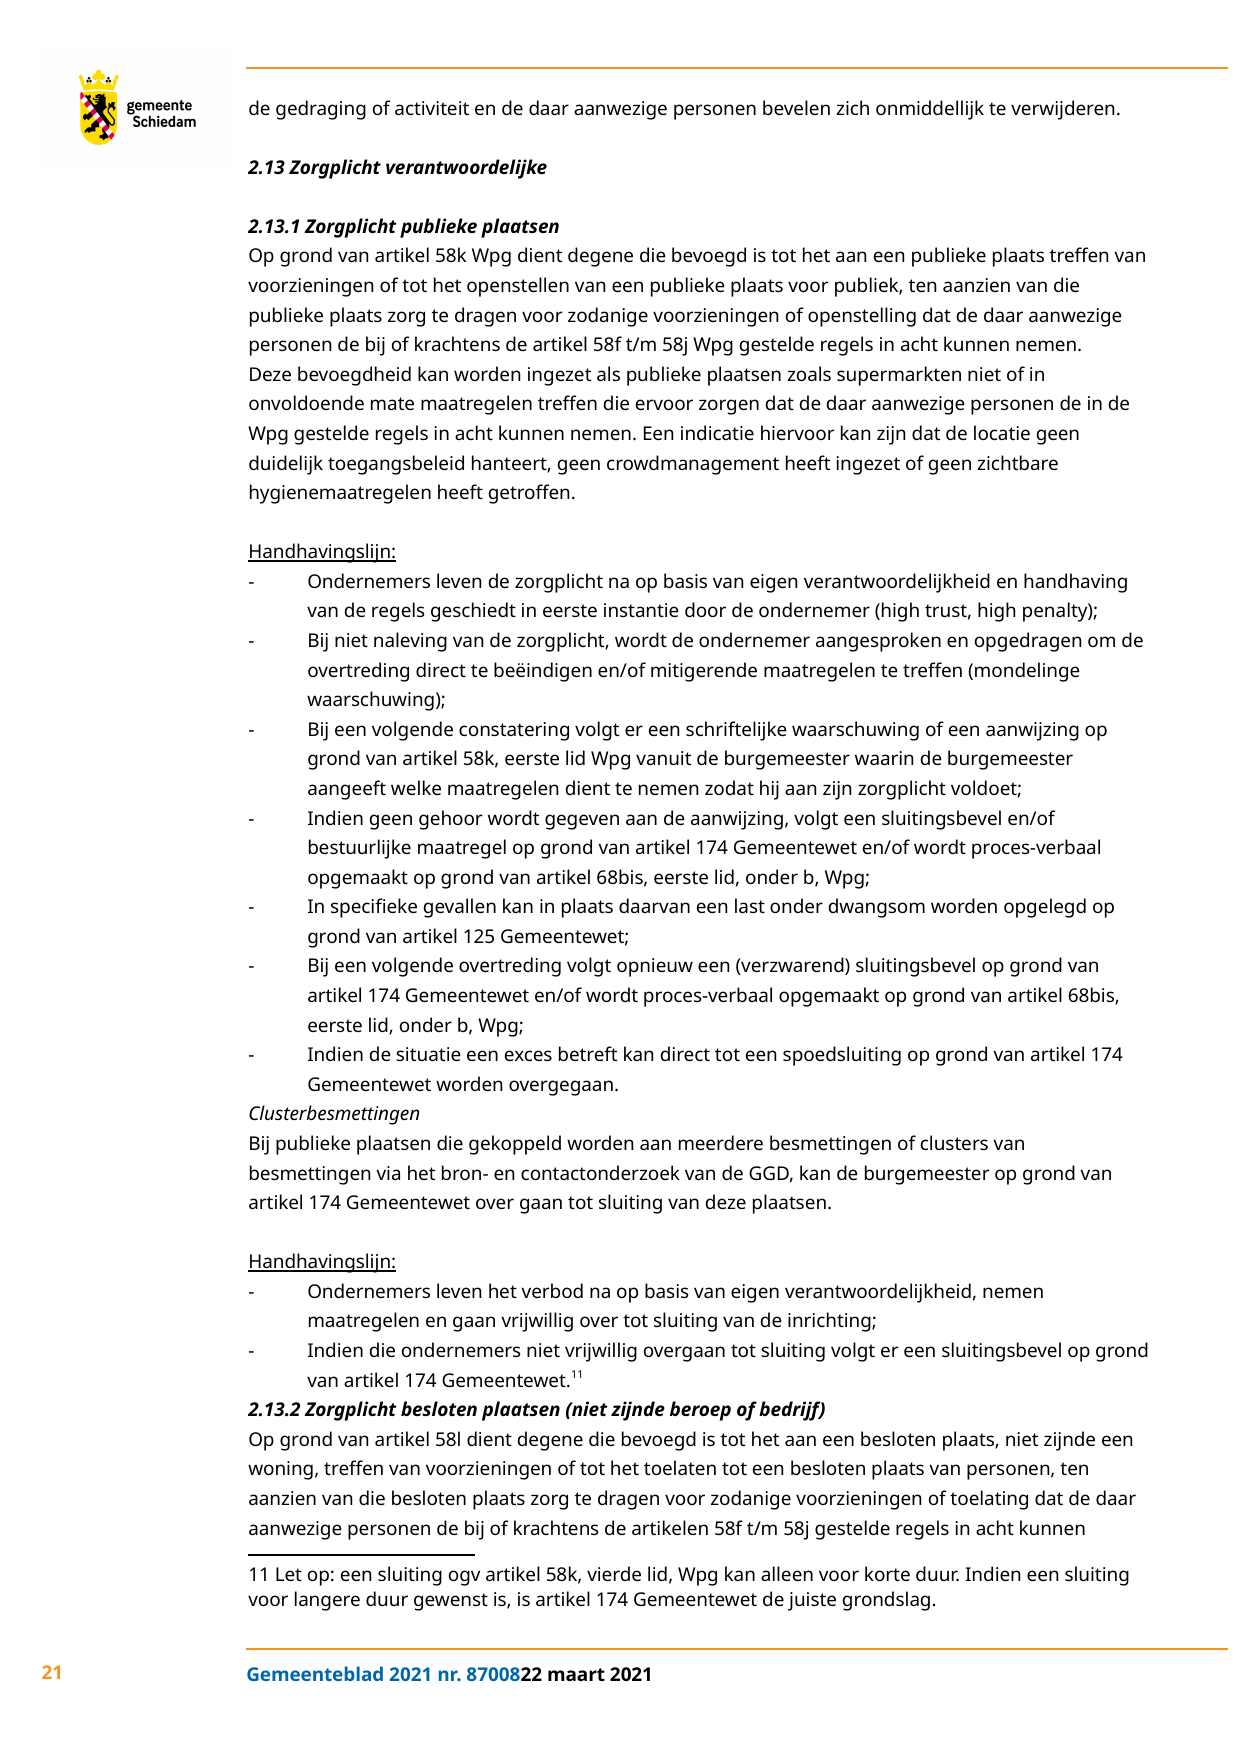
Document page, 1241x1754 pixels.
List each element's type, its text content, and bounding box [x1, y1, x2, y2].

text Clusterbesmettingen [248, 1101, 1152, 1126]
picture [41, 47, 231, 172]
list Bij niet naleving van de zorgplicht, wordt de ondernemer aangesproken en opgedragen om de overtreding direct te beëindigen en/of mitigerende maatregelen te treffen (mondelinge waarschuwing); [248, 627, 1152, 712]
text 2.13.1 Zorgplicht publieke plaatsen [248, 213, 1152, 239]
list Ondernemers leven de zorgplicht na op basis van eigen verantwoordelijkheid en handhaving van de regels geschiedt in eerste instantie door de ondernemer (high trust, high penalty); [248, 568, 1152, 623]
list Bij een volgende overtreding volgt opnieuw een (verzwarend) sluitingsbevel op grond van artikel 174 Gemeentewet en/of wordt proces-verbaal opgemaakt op grond van artikel 68bis, eerste lid, onder b, Wpg; [248, 953, 1152, 1038]
text Op grond van artikel 58l dient degene die bevoegd is tot het aan een besloten plaats, niet zijnde een woning, treffen van voorzieningen of tot het toelaten tot een besloten plaats van personen, ten aanzien van die besloten plaats zorg te dragen voor zodanige voorzieningen of toelating dat de daar aanwezige personen de bij of krachtens de artikelen 58f t/m 58j gestelde regels in acht kunnen [248, 1426, 1152, 1541]
list Let op: een sluiting ogv artikel 58k, vierde lid, Wpg kan alleen voor korte duur. Indien een sluiting voor langere duur gewenst is, is artikel 174 Gemeentewet de juiste grondslag. [248, 1561, 1152, 1612]
text 2.13 Zorgplicht verantwoordelijke [248, 154, 1152, 180]
list Indien geen gehoor wordt gegeven aan de aanwijzing, volgt een sluitingsbevel en/of bestuurlijke maatregel op grond van artikel 174 Gemeentewet en/of wordt proces-verbaal opgemaakt op grond van artikel 68bis, eerste lid, onder b, Wpg; [248, 805, 1152, 890]
list In specifieke gevallen kan in plaats daarvan een last onder dwangsom worden opgelegd op grond van artikel 125 Gemeentewet; [248, 893, 1152, 949]
text Handhavingslijn: [248, 1248, 1152, 1274]
list Indien de situatie een exces betreft kan direct tot een spoedsluiting op grond van artikel 174 Gemeentewet worden overgegaan. [248, 1041, 1152, 1097]
list Indien die ondernemers niet vrijwillig overgaan tot sluiting volgt er een sluitingsbevel op grond van artikel 174 Gemeentewet. [248, 1337, 1152, 1393]
text Deze bevoegdheid kan worden ingezet als publieke plaatsen zoals supermarkten niet of in onvoldoende mate maatregelen treffen die ervoor zorgen dat de daar aanwezige personen de in de Wpg gestelde regels in acht kunnen nemen. Een indicatie hiervoor kan zijn dat de locatie geen duidelijk toegangsbeleid hanteert, geen crowdmanagement heeft ingezet of geen zichtbare hygienemaatregelen heeft getroffen. [248, 361, 1152, 505]
text Bij publieke plaatsen die gekoppeld worden aan meerdere besmettingen of clusters van besmettingen via het bron- en contactonderzoek van de GGD, kan de burgemeester op grond van artikel 174 Gemeentewet over gaan tot sluiting van deze plaatsen. [248, 1130, 1152, 1215]
text Handhavingslijn: [248, 538, 1152, 564]
text 2.13.2 Zorgplicht besloten plaatsen (niet zijnde beroep of bedrijf) [248, 1396, 1152, 1422]
list Ondernemers leven het verbod na op basis van eigen verantwoordelijkheid, nemen maatregelen en gaan vrijwillig over tot sluiting van de inrichting; [248, 1278, 1152, 1333]
text Op grond van artikel 58k Wpg dient degene die bevoegd is tot het aan een publieke plaats treffen van voorzieningen of tot het openstellen van een publieke plaats voor publiek, ten aanzien van die publieke plaats zorg te dragen voor zodanige voorzieningen of openstelling dat de daar aanwezige personen de bij of krachtens de artikel 58f t/m 58j Wpg gestelde regels in acht kunnen nemen. [248, 243, 1152, 357]
text de gedraging of activiteit en de daar aanwezige personen bevelen zich onmiddellijk te verwijderen. [248, 95, 1152, 121]
list Bij een volgende constatering volgt er een schriftelijke waarschuwing of een aanwijzing op grond van artikel 58k, eerste lid Wpg vanuit de burgemeester waarin de burgemeester aangeeft welke maatregelen dient te nemen zodat hij aan zijn zorgplicht voldoet; [248, 716, 1152, 801]
